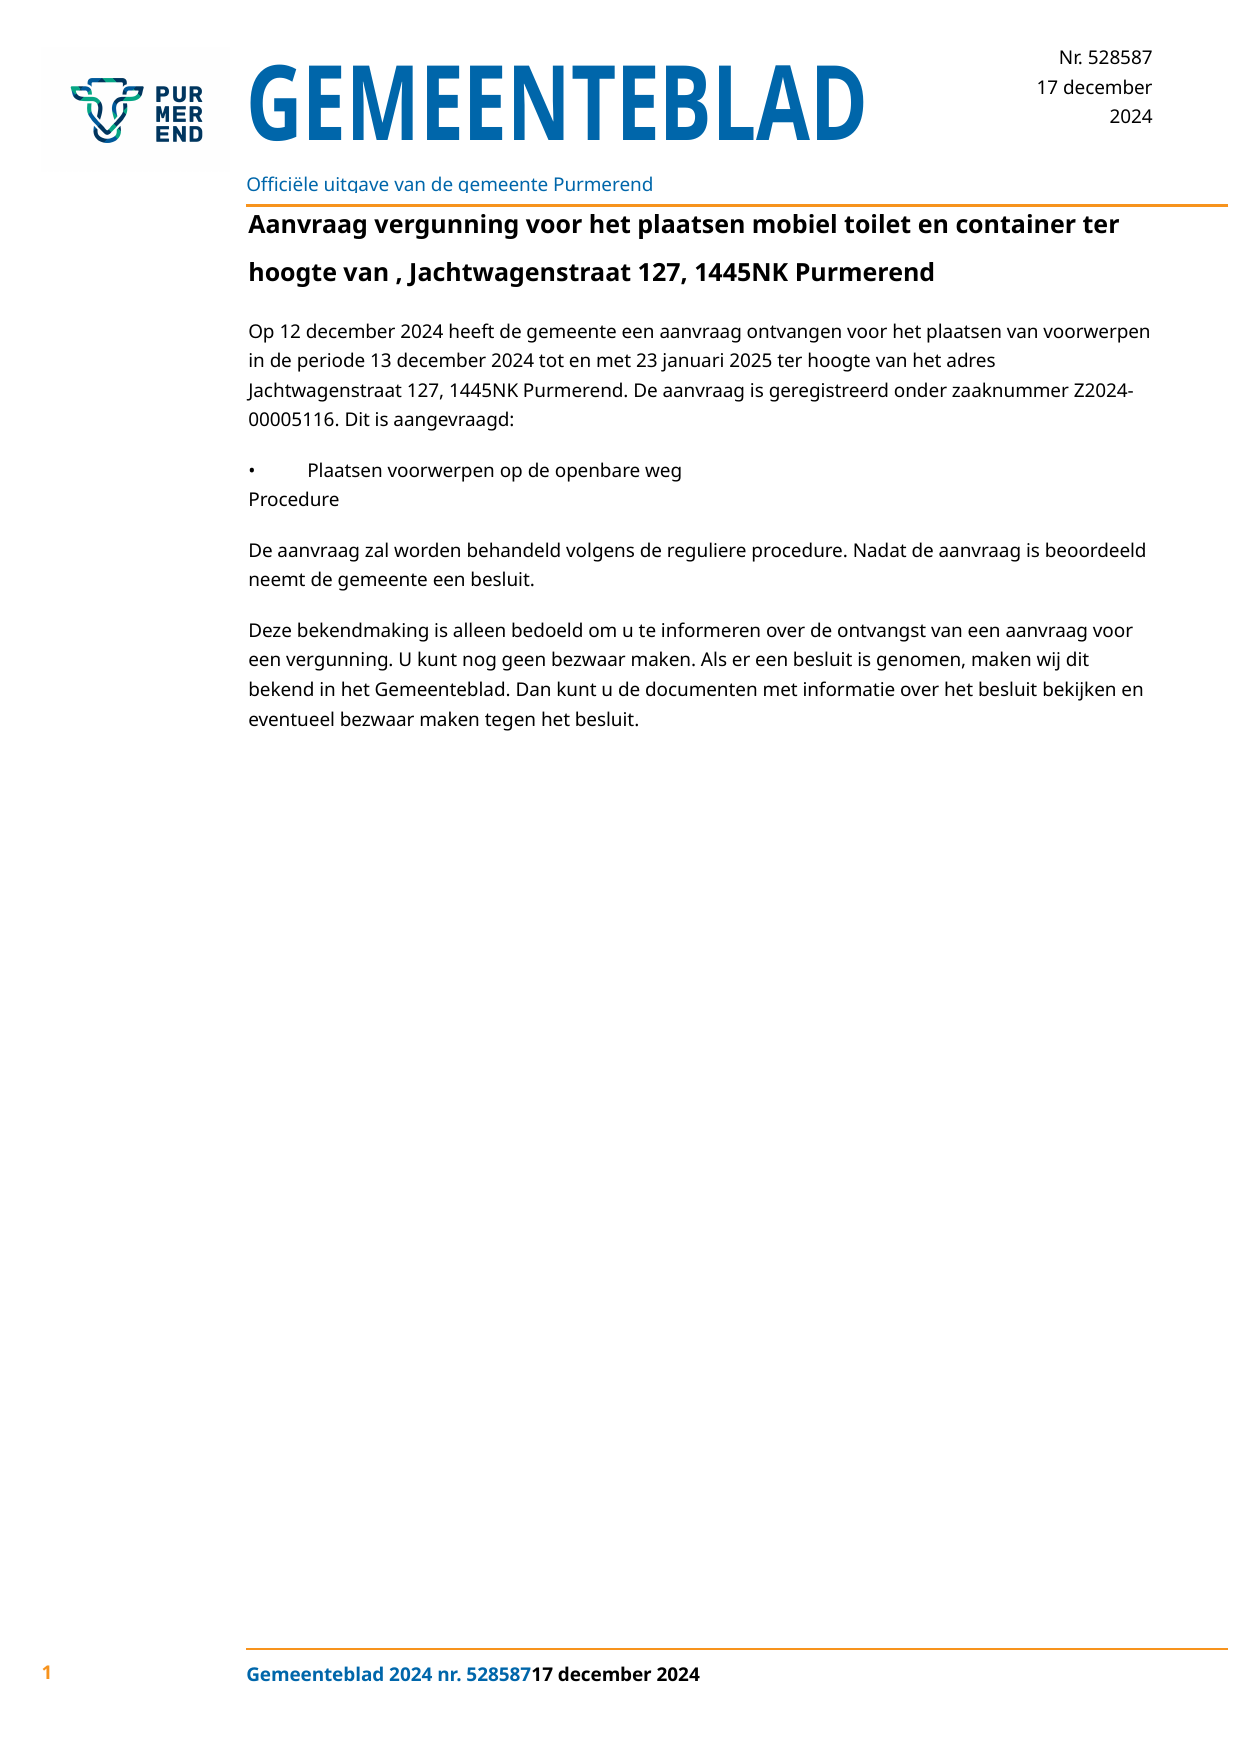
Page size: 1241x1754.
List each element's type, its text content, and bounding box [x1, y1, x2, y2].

list Plaatsen voorwerpen op de openbare weg [248, 457, 1152, 483]
text Procedure [248, 487, 1152, 512]
text De aanvraag zal worden behandeld volgens de reguliere procedure. Nadat de aanvraag is beoordeeld neemt de gemeente een besluit. [248, 537, 1152, 592]
picture [41, 47, 231, 172]
text Deze bekendmaking is alleen bedoeld om u te informeren over de ontvangst van een aanvraag voor een vergunning. U kunt nog geen bezwaar maken. Als er een besluit is genomen, maken wij dit bekend in het Gemeenteblad. Dan kunt u de documenten met informatie over het besluit bekijken en eventueel bezwaar maken tegen het besluit. [248, 617, 1152, 732]
text Aanvraag vergunning voor het plaatsen mobiel toilet en container ter hoogte van , Jachtwagenstraat 127, 1445NK Purmerend [248, 207, 1152, 288]
text Op 12 december 2024 heeft de gemeente een aanvraag ontvangen voor het plaatsen van voorwerpen in de periode 13 december 2024 tot en met 23 januari 2025 ter hoogte van het adres Jachtwagenstraat 127, 1445NK Purmerend. De aanvraag is geregistreerd onder zaaknummer Z2024-00005116. Dit is aangevraagd: [248, 318, 1152, 432]
